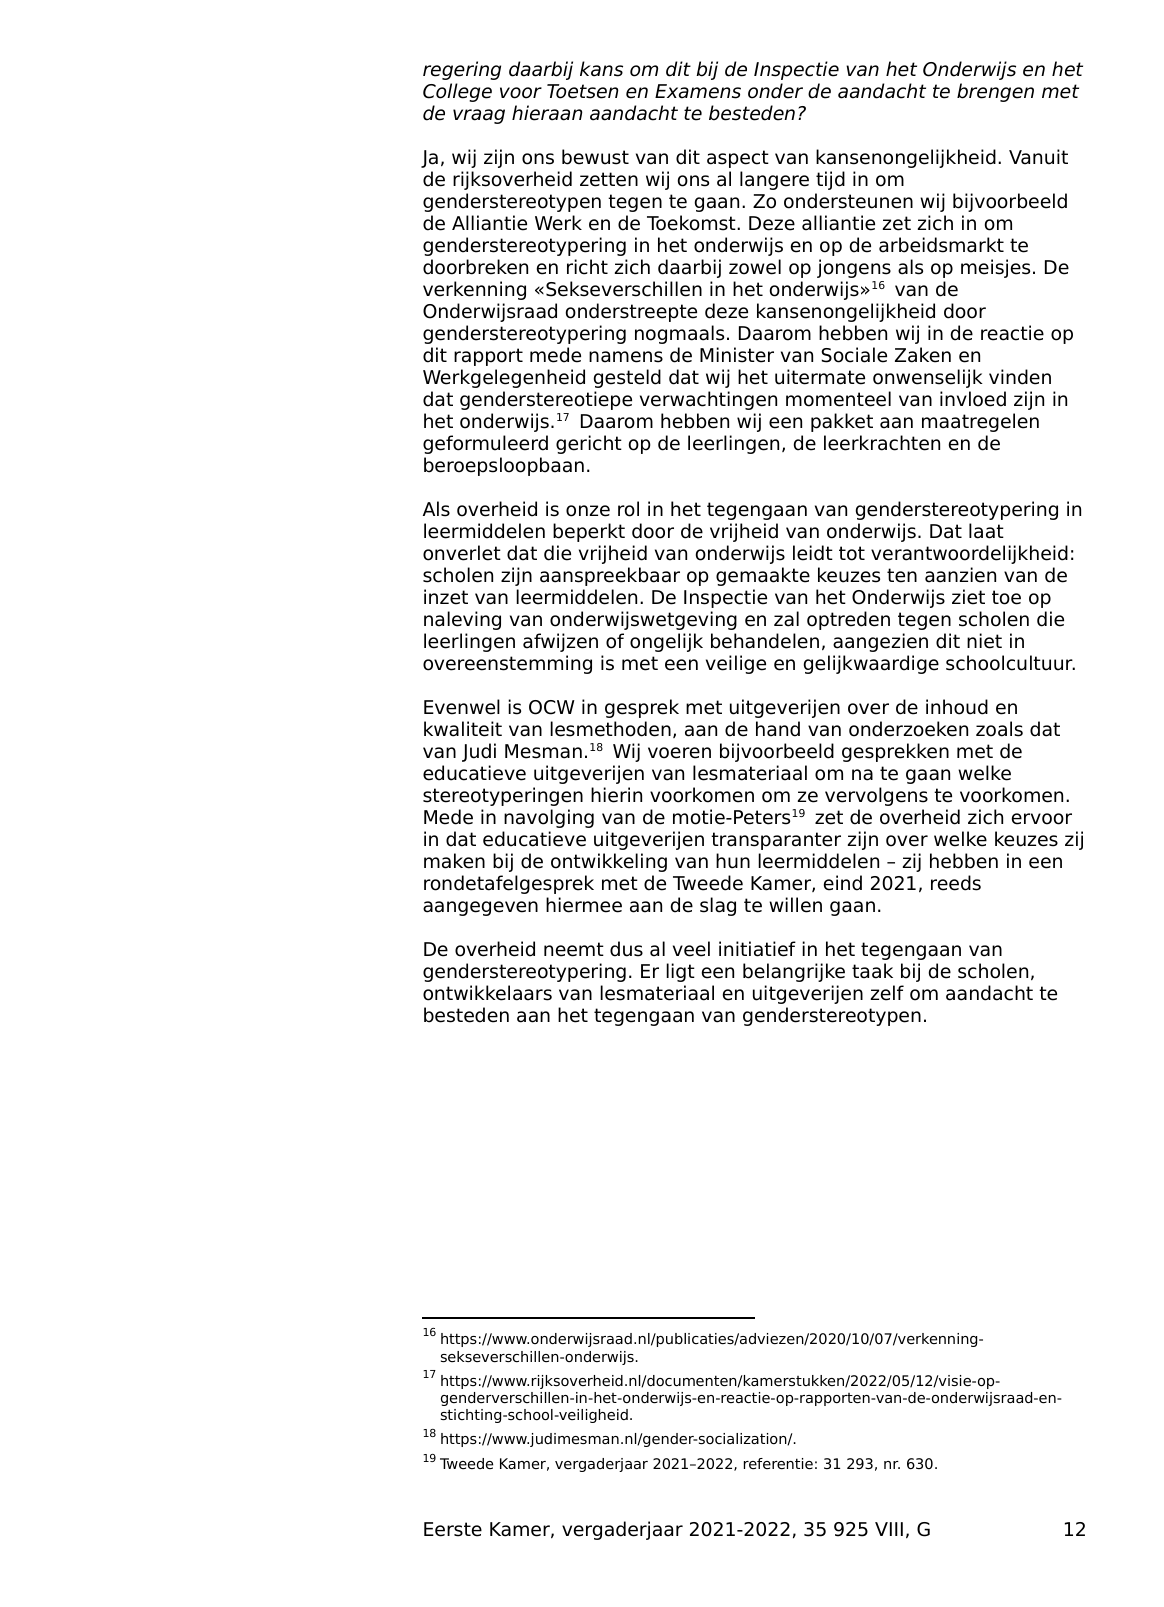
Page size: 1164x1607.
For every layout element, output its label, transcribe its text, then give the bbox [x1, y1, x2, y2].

text Ja, wij zijn ons bewust van dit aspect van kansenongelijkheid. Vanuit de rijksoverheid zetten wij ons al langere tijd in om genderstereotypen tegen te gaan. Zo ondersteunen wij bijvoorbeeld de Alliantie Werk en de Toekomst. Deze alliantie zet zich in om genderstereotypering in het onderwijs en op de arbeidsmarkt te doorbreken en richt zich daarbij zowel op jongens als op meisjes. De verkenning «Sekseverschillen in het onderwijs» van de Onderwijsraad onderstreepte deze kansenongelijkheid door genderstereotypering nogmaals. Daarom hebben wij in de reactie op dit rapport mede namens de Minister van Sociale Zaken en Werkgelegenheid gesteld dat wij het uitermate onwenselijk vinden dat genderstereotiepe verwachtingen momenteel van invloed zijn in het onderwijs. Daarom hebben wij een pakket aan maatregelen geformuleerd gericht op de leerlingen, de leerkrachten en de beroepsloopbaan. [422, 147, 1087, 477]
text https://www.judimesman.nl/gender-socialization/. [422, 1427, 1087, 1449]
text https://www.onderwijsraad.nl/publicaties/adviezen/2020/10/07/verkenning-sekseverschillen-onderwijs. [422, 1327, 1087, 1366]
text Evenwel is OCW in gesprek met uitgeverijen over de inhoud en kwaliteit van lesmethoden, aan de hand van onderzoeken zoals dat van Judi Mesman. Wij voeren bijvoorbeeld gesprekken met de educatieve uitgeverijen van lesmateriaal om na te gaan welke stereotyperingen hierin voorkomen om ze vervolgens te voorkomen. Mede in navolging van de motie-Peters zet de overheid zich ervoor in dat educatieve uitgeverijen transparanter zijn over welke keuzes zij maken bij de ontwikkeling van hun leermiddelen – zij hebben in een rondetafelgesprek met de Tweede Kamer, eind 2021, reeds aangegeven hiermee aan de slag te willen gaan. [422, 697, 1087, 917]
text Als overheid is onze rol in het tegengaan van genderstereotypering in leermiddelen beperkt door de vrijheid van onderwijs. Dat laat onverlet dat die vrijheid van onderwijs leidt tot verantwoordelijkheid: scholen zijn aanspreekbaar op gemaakte keuzes ten aanzien van de inzet van leermiddelen. De Inspectie van het Onderwijs ziet toe op naleving van onderwijswetgeving en zal optreden tegen scholen die leerlingen afwijzen of ongelijk behandelen, aangezien dit niet in overeenstemming is met een veilige en gelijkwaardige schoolcultuur. [422, 499, 1087, 675]
text Tweede Kamer, vergaderjaar 2021–2022, referentie: 31 293, nr. 630. [422, 1452, 1087, 1474]
text regering daarbij kans om dit bij de Inspectie van het Onderwijs en het College voor Toetsen en Examens onder de aandacht te brengen met de vraag hieraan aandacht te besteden? [422, 59, 1087, 125]
text De overheid neemt dus al veel initiatief in het tegengaan van genderstereotypering. Er ligt een belangrijke taak bij de scholen, ontwikkelaars van lesmateriaal en uitgeverijen zelf om aandacht te besteden aan het tegengaan van genderstereotypen. [422, 939, 1087, 1027]
text https://www.rijksoverheid.nl/documenten/kamerstukken/2022/05/12/visie-op-genderverschillen-in-het-onderwijs-en-reactie-op-rapporten-van-de-onderwijsraad-en-stichting-school-veiligheid. [422, 1368, 1087, 1424]
